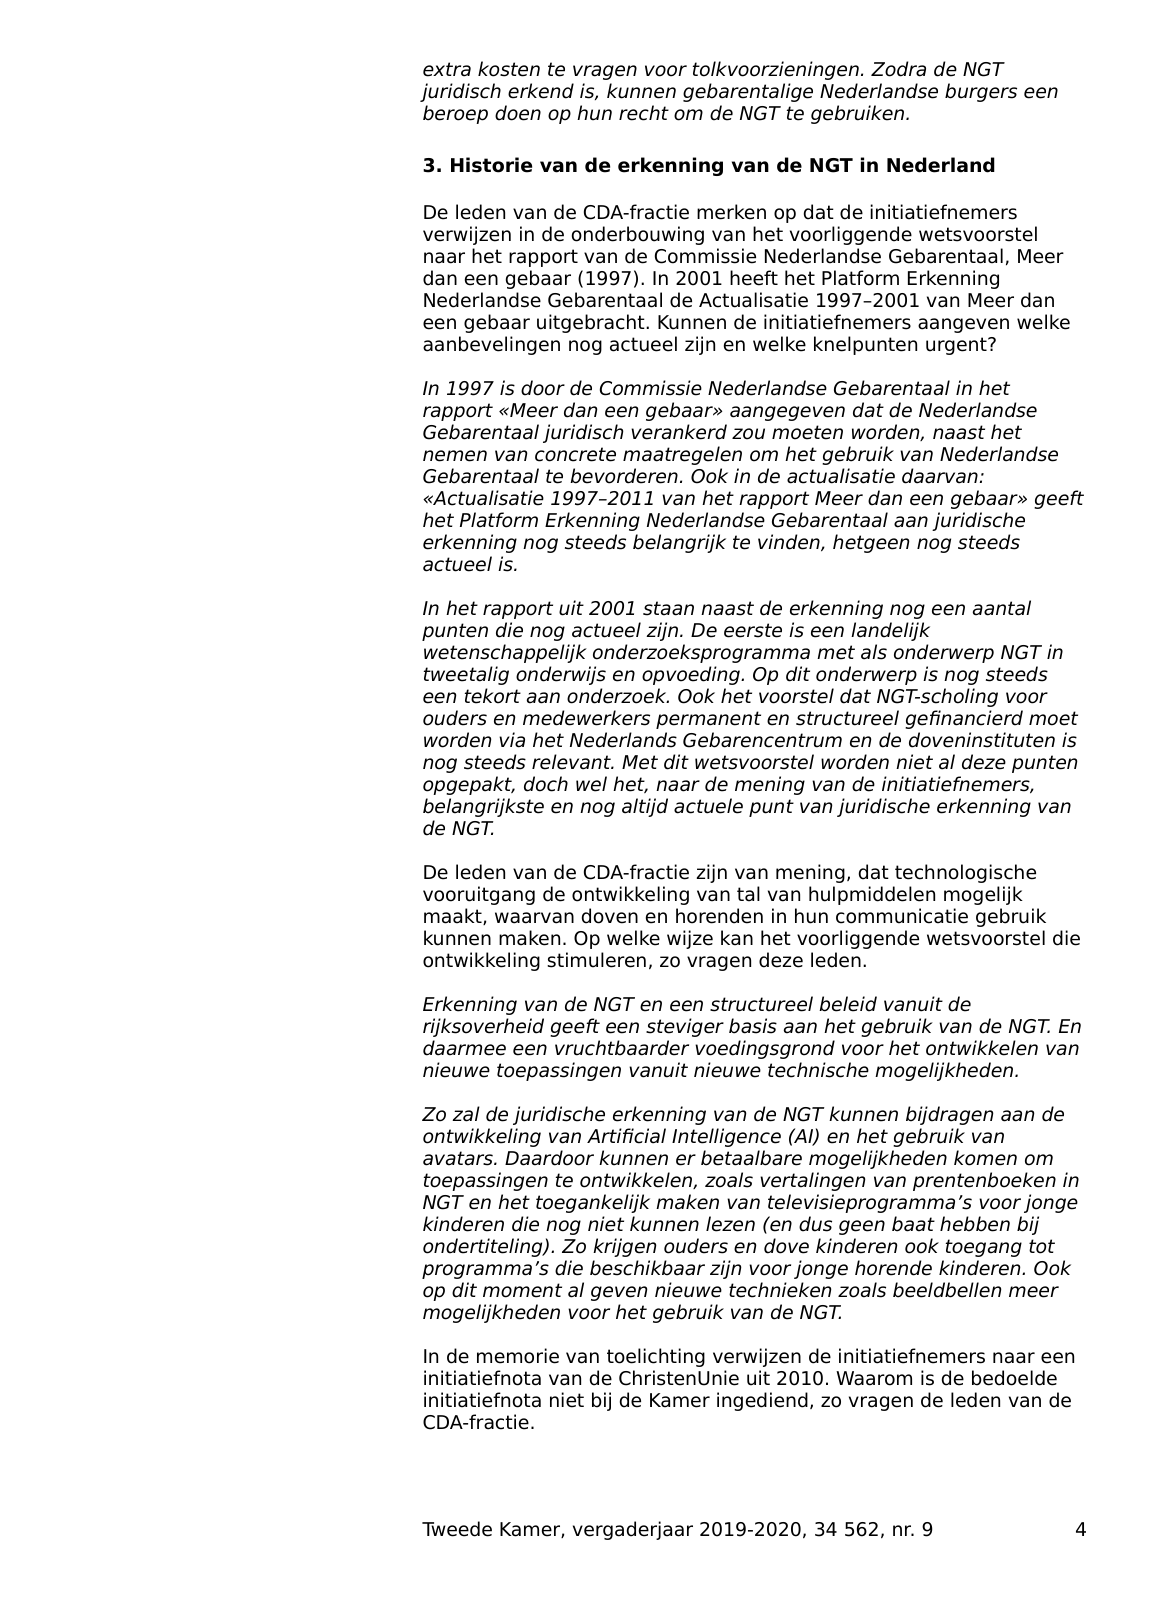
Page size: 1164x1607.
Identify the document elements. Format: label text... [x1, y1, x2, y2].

text De leden van de CDA-fractie zijn van mening, dat technologische vooruitgang de ontwikkeling van tal van hulpmiddelen mogelijk maakt, waarvan doven en horenden in hun communicatie gebruik kunnen maken. Op welke wijze kan het voorliggende wetsvoorstel die ontwikkeling stimuleren, zo vragen deze leden. [422, 862, 1087, 972]
subtitle 3. Historie van de erkenning van de NGT in Nederland [422, 155, 1087, 177]
text De leden van de CDA-fractie merken op dat de initiatiefnemers verwijzen in de onderbouwing van het voorliggende wetsvoorstel naar het rapport van de Commissie Nederlandse Gebarentaal, Meer dan een gebaar (1997). In 2001 heeft het Platform Erkenning Nederlandse Gebarentaal de Actualisatie 1997–2001 van Meer dan een gebaar uitgebracht. Kunnen de initiatiefnemers aangeven welke aanbevelingen nog actueel zijn en welke knelpunten urgent? [422, 202, 1087, 356]
text In 1997 is door de Commissie Nederlandse Gebarentaal in het rapport «Meer dan een gebaar» aangegeven dat de Nederlandse Gebarentaal juridisch verankerd zou moeten worden, naast het nemen van concrete maatregelen om het gebruik van Nederlandse Gebarentaal te bevorderen. Ook in de actualisatie daarvan: «Actualisatie 1997–2011 van het rapport Meer dan een gebaar» geeft het Platform Erkenning Nederlandse Gebarentaal aan juridische erkenning nog steeds belangrijk te vinden, hetgeen nog steeds actueel is. [422, 378, 1087, 576]
text Erkenning van de NGT en een structureel beleid vanuit de rijksoverheid geeft een steviger basis aan het gebruik van de NGT. En daarmee een vruchtbaarder voedingsgrond voor het ontwikkelen van nieuwe toepassingen vanuit nieuwe technische mogelijkheden. [422, 994, 1087, 1082]
text In de memorie van toelichting verwijzen de initiatiefnemers naar een initiatiefnota van de ChristenUnie uit 2010. Waarom is de bedoelde initiatiefnota niet bij de Kamer ingediend, zo vragen de leden van de CDA-fractie. [422, 1346, 1087, 1434]
text extra kosten te vragen voor tolkvoorzieningen. Zodra de NGT juridisch erkend is, kunnen gebarentalige Nederlandse burgers een beroep doen op hun recht om de NGT te gebruiken. [422, 59, 1087, 125]
text Zo zal de juridische erkenning van de NGT kunnen bijdragen aan de ontwikkeling van Artificial Intelligence (AI) en het gebruik van avatars. Daardoor kunnen er betaalbare mogelijkheden komen om toepassingen te ontwikkelen, zoals vertalingen van prentenboeken in NGT en het toegankelijk maken van televisieprogramma’s voor jonge kinderen die nog niet kunnen lezen (en dus geen baat hebben bij ondertiteling). Zo krijgen ouders en dove kinderen ook toegang tot programma’s die beschikbaar zijn voor jonge horende kinderen. Ook op dit moment al geven nieuwe technieken zoals beeldbellen meer mogelijkheden voor het gebruik van de NGT. [422, 1104, 1087, 1324]
text In het rapport uit 2001 staan naast de erkenning nog een aantal punten die nog actueel zijn. De eerste is een landelijk wetenschappelijk onderzoeksprogramma met als onderwerp NGT in tweetalig onderwijs en opvoeding. Op dit onderwerp is nog steeds een tekort aan onderzoek. Ook het voorstel dat NGT-scholing voor ouders en medewerkers permanent en structureel gefinancierd moet worden via het Nederlands Gebarencentrum en de doveninstituten is nog steeds relevant. Met dit wetsvoorstel worden niet al deze punten opgepakt, doch wel het, naar de mening van de initiatiefnemers, belangrijkste en nog altijd actuele punt van juridische erkenning van de NGT. [422, 598, 1087, 840]
